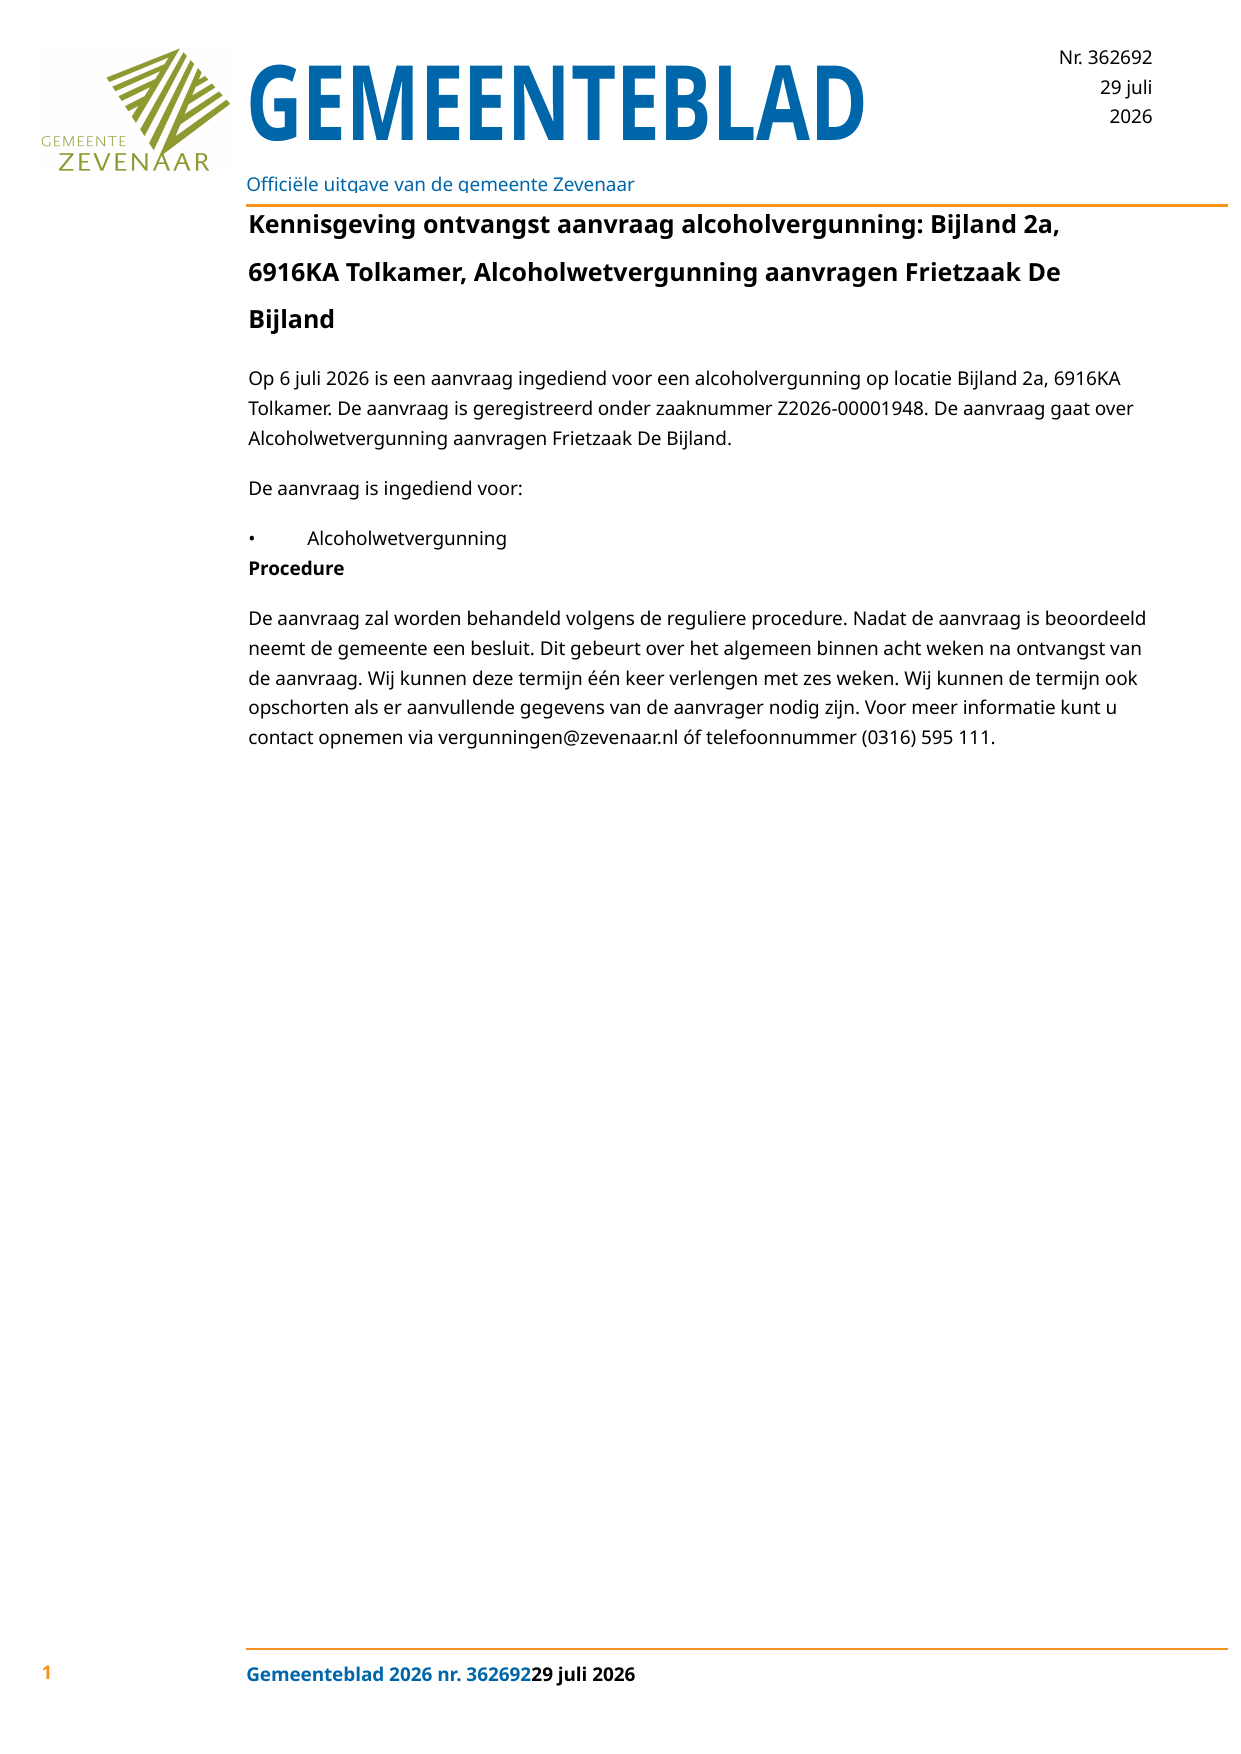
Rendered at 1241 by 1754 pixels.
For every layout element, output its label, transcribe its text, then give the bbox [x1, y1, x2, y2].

picture [41, 47, 231, 172]
text Procedure [248, 555, 1152, 581]
text De aanvraag zal worden behandeld volgens de reguliere procedure. Nadat de aanvraag is beoordeeld neemt de gemeente een besluit. Dit gebeurt over het algemeen binnen acht weken na ontvangst van de aanvraag. Wij kunnen deze termijn één keer verlengen met zes weken. Wij kunnen de termijn ook opschorten als er aanvullende gegevens van de aanvrager nodig zijn. Voor meer informatie kunt u contact opnemen via vergunningen@zevenaar.nl óf telefoonnummer (0316) 595 111. [248, 606, 1152, 749]
text Kennisgeving ontvangst aanvraag alcoholvergunning: Bijland 2a, 6916KA Tolkamer, Alcoholwetvergunning aanvragen Frietzaak De Bijland [248, 207, 1152, 336]
text De aanvraag is ingediend voor: [248, 475, 1152, 501]
list Alcoholwetvergunning [248, 526, 1152, 551]
text Op 6 juli 2026 is een aanvraag ingediend voor een alcoholvergunning op locatie Bijland 2a, 6916KA Tolkamer. De aanvraag is geregistreerd onder zaaknummer Z2026-00001948. De aanvraag gaat over Alcoholwetvergunning aanvragen Frietzaak De Bijland. [248, 366, 1152, 450]
